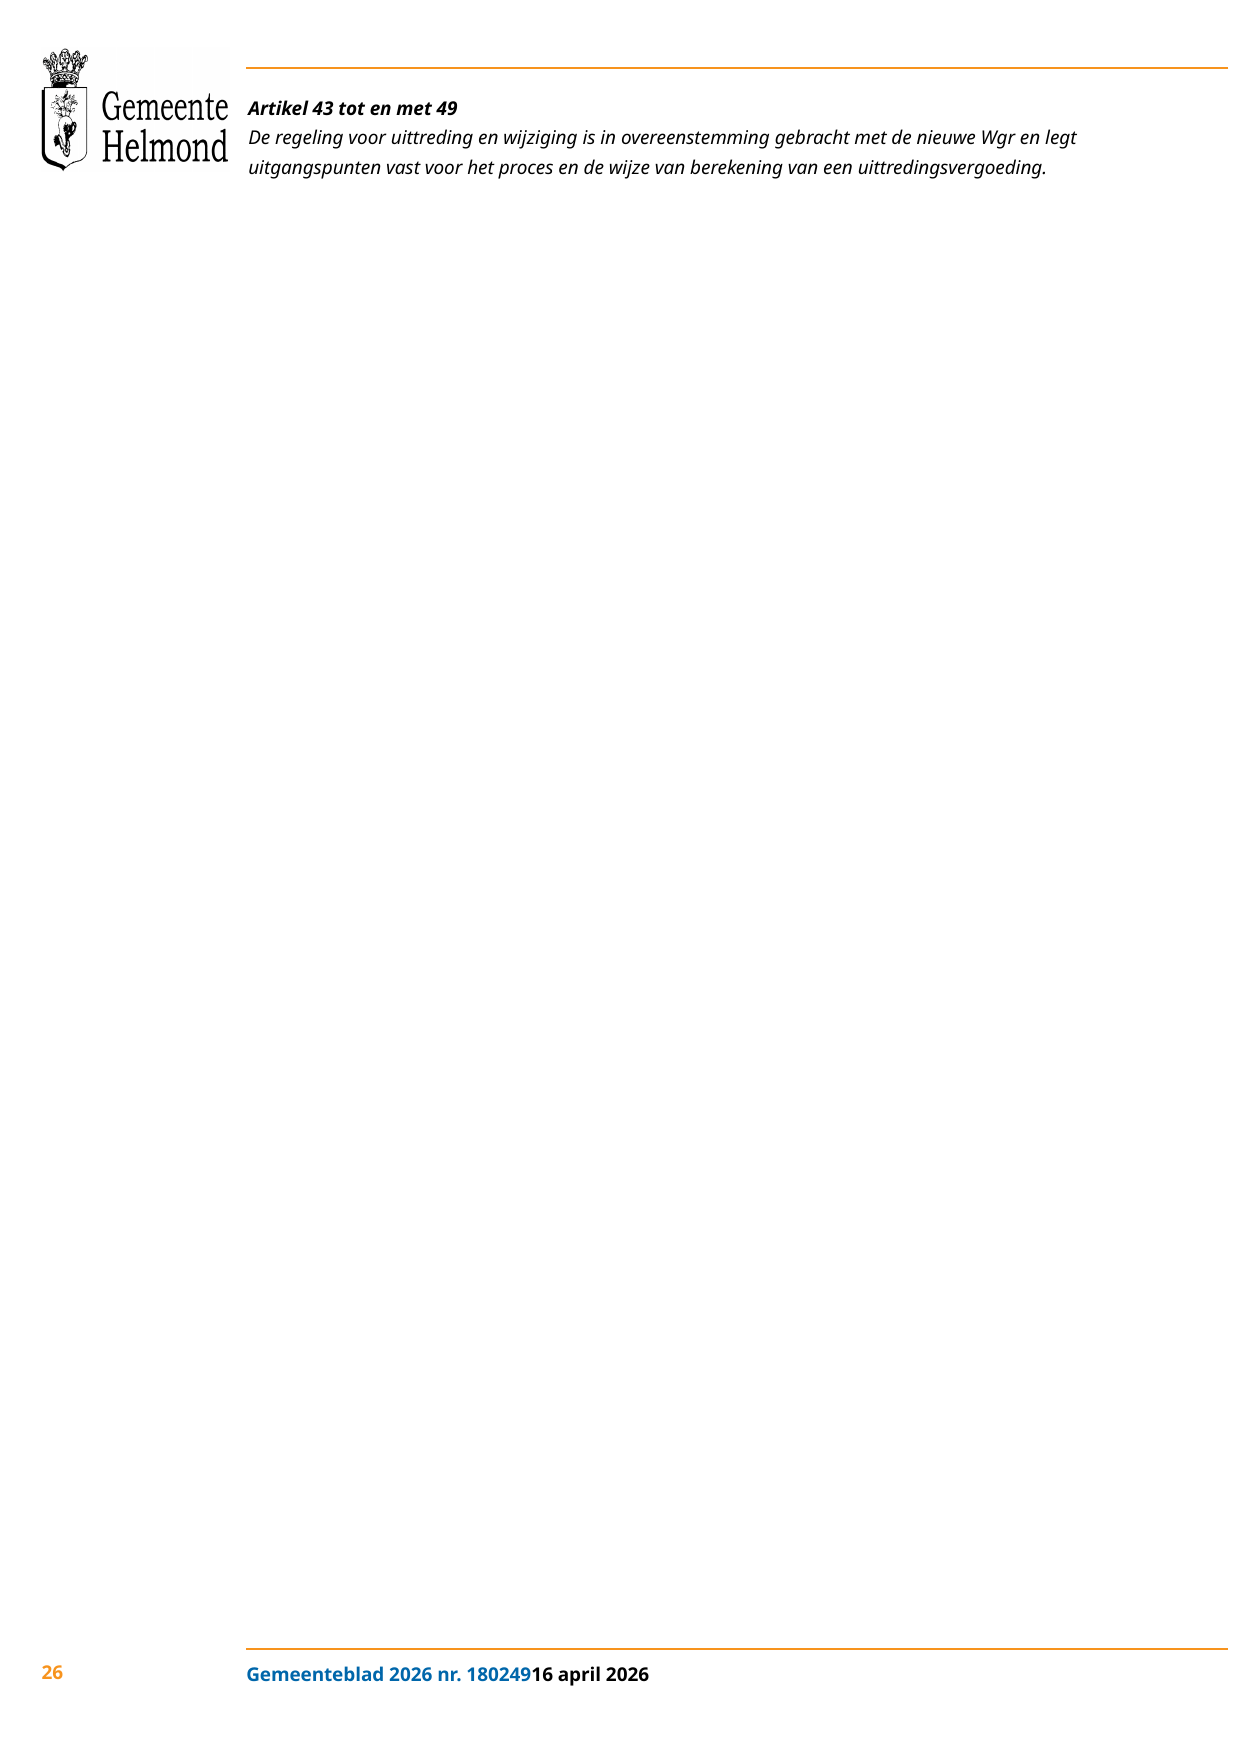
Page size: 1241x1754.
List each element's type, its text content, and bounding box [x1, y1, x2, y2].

text De regeling voor uittreding en wijziging is in overeenstemming gebracht met de nieuwe Wgr en legt uitgangspunten vast voor het proces en de wijze van berekening van een uittredingsvergoeding. [248, 124, 1152, 180]
picture [41, 47, 231, 172]
text Artikel 43 tot en met 49 [248, 95, 1152, 121]
